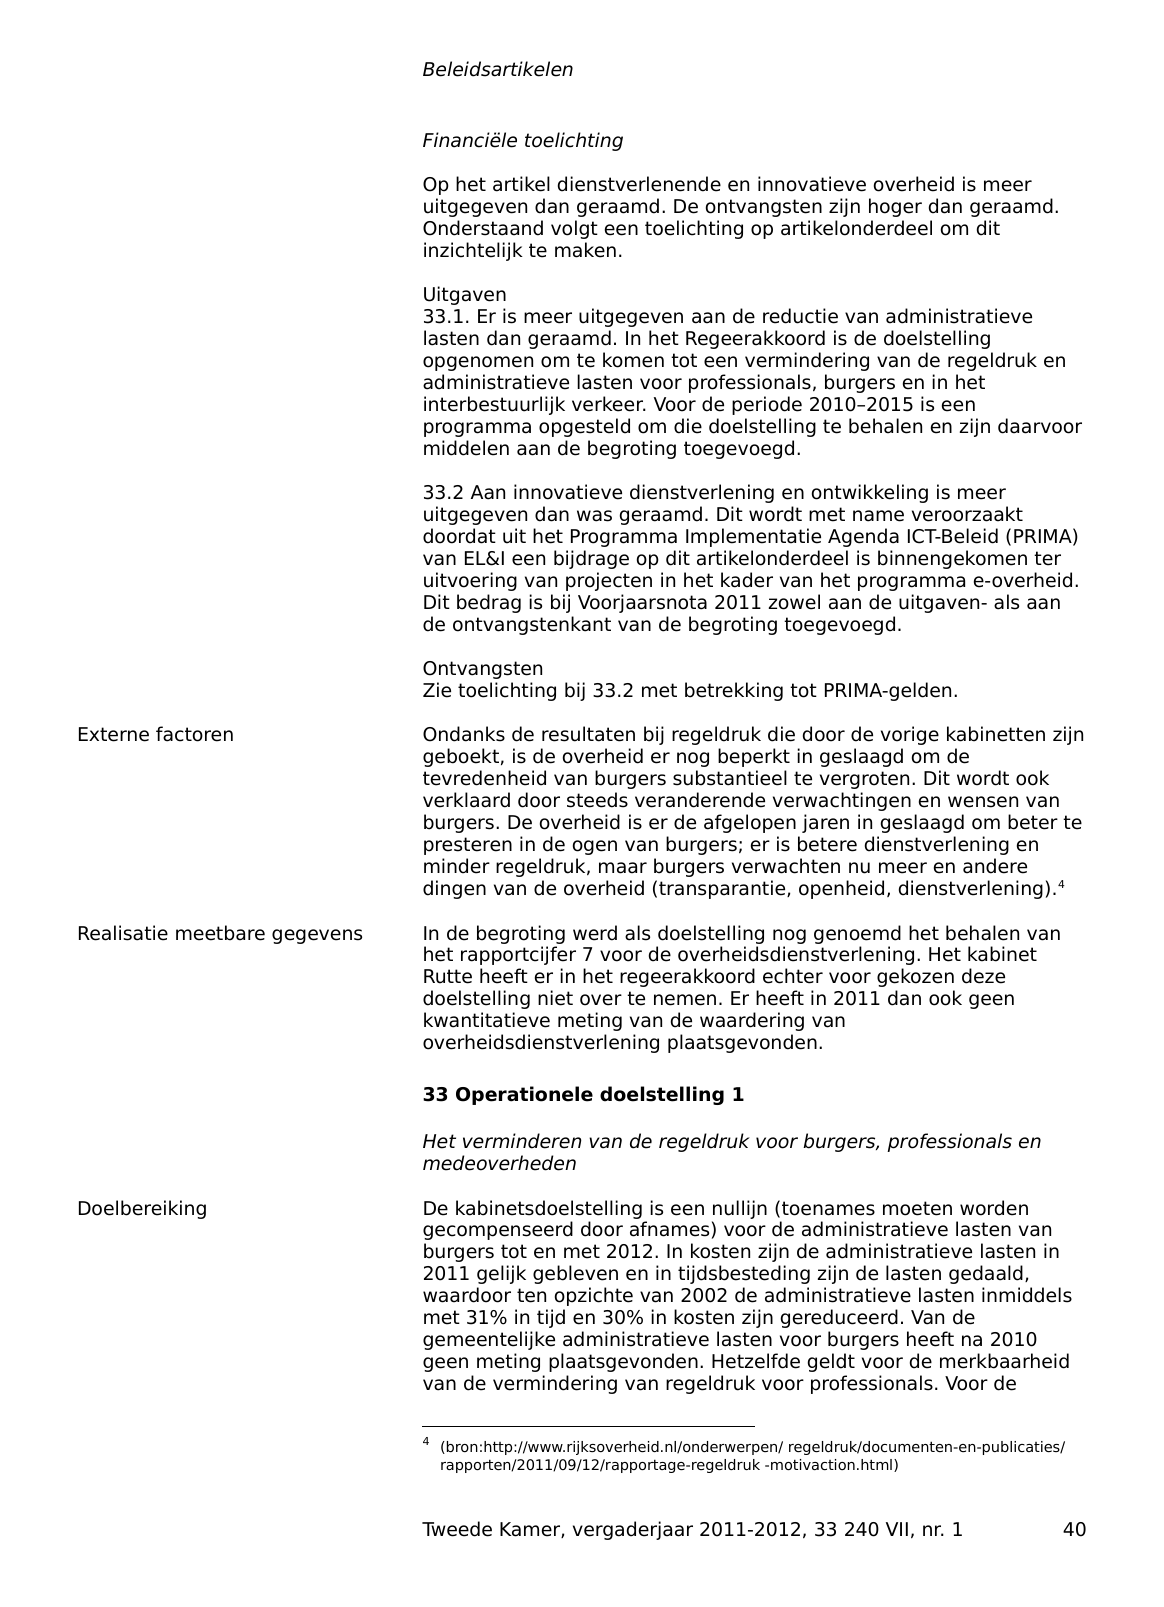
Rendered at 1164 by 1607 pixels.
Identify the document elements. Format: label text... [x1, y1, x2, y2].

text Op het artikel dienstverlenende en innovatieve overheid is meer uitgegeven dan geraamd. De ontvangsten zijn hoger dan geraamd. Onderstaand volgt een toelichting op artikelonderdeel om dit inzichtelijk te maken. [422, 174, 1087, 262]
text 33.2 Aan innovatieve dienstverlening en ontwikkeling is meer uitgegeven dan was geraamd. Dit wordt met name veroorzaakt doordat uit het Programma Implementatie Agenda ICT-Beleid (PRIMA) van EL&I een bijdrage op dit artikelonderdeel is binnengekomen ter uitvoering van projecten in het kader van het programma e-overheid. Dit bedrag is bij Voorjaarsnota 2011 zowel aan de uitgaven- als aan de ontvangstenkant van de begroting toegevoegd. [422, 482, 1087, 636]
text Doelbereiking [77, 1197, 399, 1219]
text Realisatie meetbare gegevens [77, 922, 399, 944]
text In de begroting werd als doelstelling nog genoemd het behalen van het rapportcijfer 7 voor de overheidsdienstverlening. Het kabinet Rutte heeft er in het regeerakkoord echter voor gekozen deze doelstelling niet over te nemen. Er heeft in 2011 dan ook geen kwantitatieve meting van de waardering van overheidsdienstverlening plaatsgevonden. [422, 922, 1087, 1054]
subtitle Financiële toelichting [422, 130, 1087, 152]
text Externe factoren [77, 724, 399, 746]
text De kabinetsdoelstelling is een nullijn (toenames moeten worden gecompenseerd door afnames) voor de administratieve lasten van burgers tot en met 2012. In kosten zijn de administratieve lasten in 2011 gelijk gebleven en in tijdsbesteding zijn de lasten gedaald, waardoor ten opzichte van 2002 de administratieve lasten inmiddels met 31% in tijd en 30% in kosten zijn gereduceerd. Van de gemeentelijke administratieve lasten voor burgers heeft na 2010 geen meting plaatsgevonden. Hetzelfde geldt voor de merkbaarheid van de vermindering van regeldruk voor professionals. Voor de [422, 1197, 1087, 1395]
text Zie toelichting bij 33.2 met betrekking tot PRIMA-gelden. [422, 680, 1087, 702]
text Het verminderen van de regeldruk voor burgers, professionals en medeoverheden [422, 1131, 1087, 1175]
text Ondanks de resultaten bij regeldruk die door de vorige kabinetten zijn geboekt, is de overheid er nog beperkt in geslaagd om de tevredenheid van burgers substantieel te vergroten. Dit wordt ook verklaard door steeds veranderende verwachtingen en wensen van burgers. De overheid is er de afgelopen jaren in geslaagd om beter te presteren in de ogen van burgers; er is betere dienstverlening en minder regeldruk, maar burgers verwachten nu meer en andere dingen van de overheid (transparantie, openheid, dienstverlening). [422, 724, 1087, 900]
text 33.1. Er is meer uitgegeven aan de reductie van administratieve lasten dan geraamd. In het Regeerakkoord is de doelstelling opgenomen om te komen tot een vermindering van de regeldruk en administratieve lasten voor professionals, burgers en in het interbestuurlijk verkeer. Voor de periode 2010–2015 is een programma opgesteld om die doelstelling te behalen en zijn daarvoor middelen aan de begroting toegevoegd. [422, 306, 1087, 460]
text Ontvangsten [422, 658, 1087, 680]
subtitle 33 Operationele doelstelling 1 [422, 1084, 1087, 1106]
text (bron:http://www.rijksoverheid.nl/onderwerpen/ regeldruk/documenten-en-publicaties/ rapporten/2011/09/12/rapportage-regeldruk -motivaction.html) [422, 1435, 1087, 1474]
text Uitgaven [422, 284, 1087, 306]
